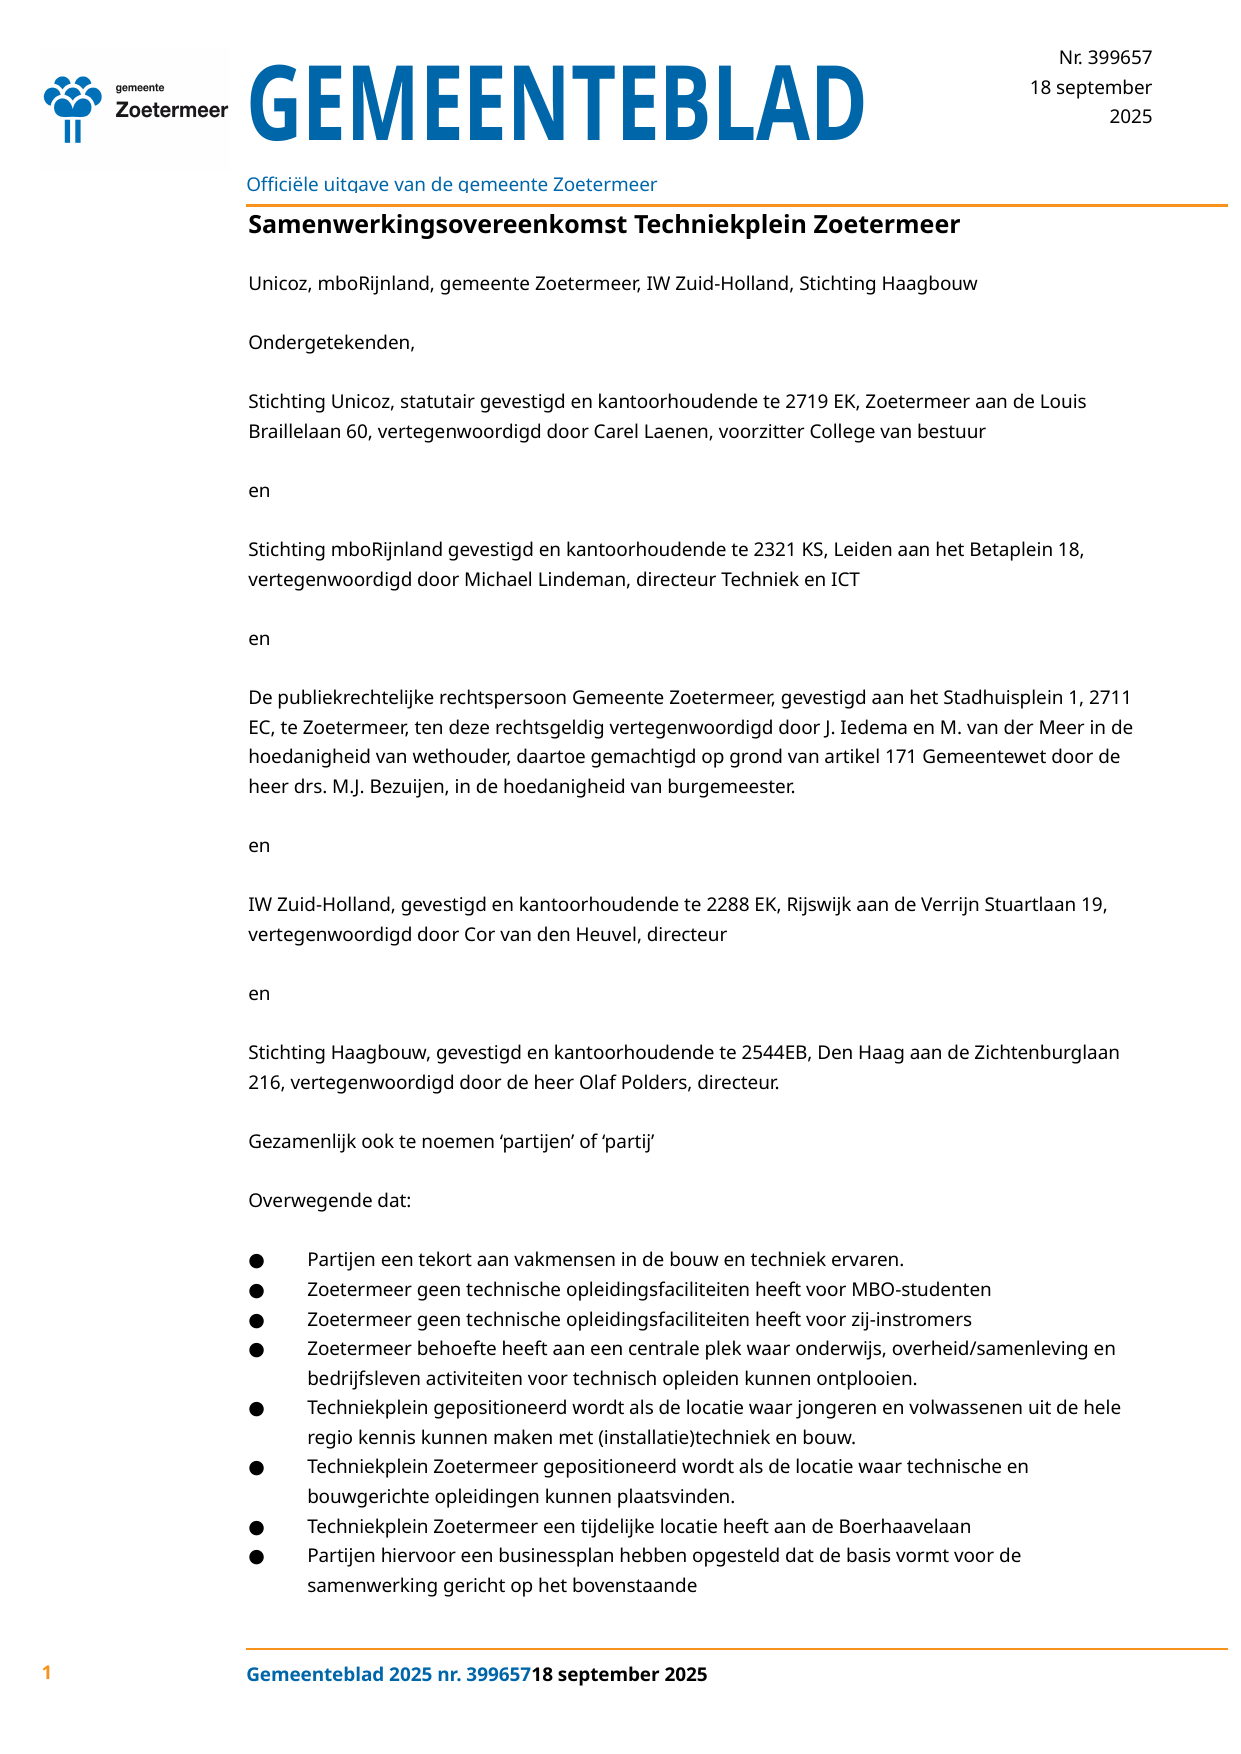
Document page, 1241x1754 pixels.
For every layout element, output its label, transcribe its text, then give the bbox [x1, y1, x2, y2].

text Stichting mboRijnland gevestigd en kantoorhoudende te 2321 KS, Leiden aan het Betaplein 18, vertegenwoordigd door Michael Lindeman, directeur Techniek en ICT [248, 537, 1152, 592]
list Techniekplein Zoetermeer gepositioneerd wordt als de locatie waar technische en bouwgerichte opleidingen kunnen plaatsvinden. [248, 1454, 1152, 1509]
text en [248, 980, 1152, 1006]
text IW Zuid-Holland, gevestigd en kantoorhoudende te 2288 EK, Rijswijk aan de Verrijn Stuartlaan 19, vertegenwoordigd door Cor van den Heuvel, directeur [248, 892, 1152, 947]
text Ondergetekenden, [248, 329, 1152, 355]
text De publiekrechtelijke rechtspersoon Gemeente Zoetermeer, gevestigd aan het Stadhuisplein 1, 2711 EC, te Zoetermeer, ten deze rechtsgeldig vertegenwoordigd door J. Iedema en M. van der Meer in de hoedanigheid van wethouder, daartoe gemachtigd op grond van artikel 171 Gemeentewet door de heer drs. M.J. Bezuijen, in de hoedanigheid van burgemeester. [248, 684, 1152, 799]
text Samenwerkingsovereenkomst Techniekplein Zoetermeer [248, 207, 1152, 241]
list Zoetermeer geen technische opleidingsfaciliteiten heeft voor zij-instromers [248, 1306, 1152, 1331]
text en [248, 625, 1152, 651]
list Techniekplein Zoetermeer een tijdelijke locatie heeft aan de Boerhaavelaan [248, 1513, 1152, 1538]
list Zoetermeer geen technische opleidingsfaciliteiten heeft voor MBO-studenten [248, 1276, 1152, 1302]
list Partijen hiervoor een businessplan hebben opgesteld dat de basis vormt voor de samenwerking gericht op het bovenstaande [248, 1542, 1152, 1598]
text Gezamenlijk ook te noemen ‘partijen’ of ‘partij’ [248, 1128, 1152, 1154]
list Partijen een tekort aan vakmensen in de bouw en techniek ervaren. [248, 1247, 1152, 1272]
text Stichting Haagbouw, gevestigd en kantoorhoudende te 2544EB, Den Haag aan de Zichtenburglaan 216, vertegenwoordigd door de heer Olaf Polders, directeur. [248, 1039, 1152, 1095]
text Stichting Unicoz, statutair gevestigd en kantoorhoudende te 2719 EK, Zoetermeer aan de Louis Braillelaan 60, vertegenwoordigd door Carel Laenen, voorzitter College van bestuur [248, 389, 1152, 444]
text Unicoz, mboRijnland, gemeente Zoetermeer, IW Zuid-Holland, Stichting Haagbouw [248, 270, 1152, 296]
picture [41, 47, 231, 172]
text en [248, 477, 1152, 503]
list Techniekplein gepositioneerd wordt als de locatie waar jongeren en volwassenen uit de hele regio kennis kunnen maken met (installatie)techniek en bouw. [248, 1394, 1152, 1450]
text en [248, 832, 1152, 858]
text Overwegende dat: [248, 1187, 1152, 1213]
list Zoetermeer behoefte heeft aan een centrale plek waar onderwijs, overheid/samenleving en bedrijfsleven activiteiten voor technisch opleiden kunnen ontplooien. [248, 1335, 1152, 1391]
